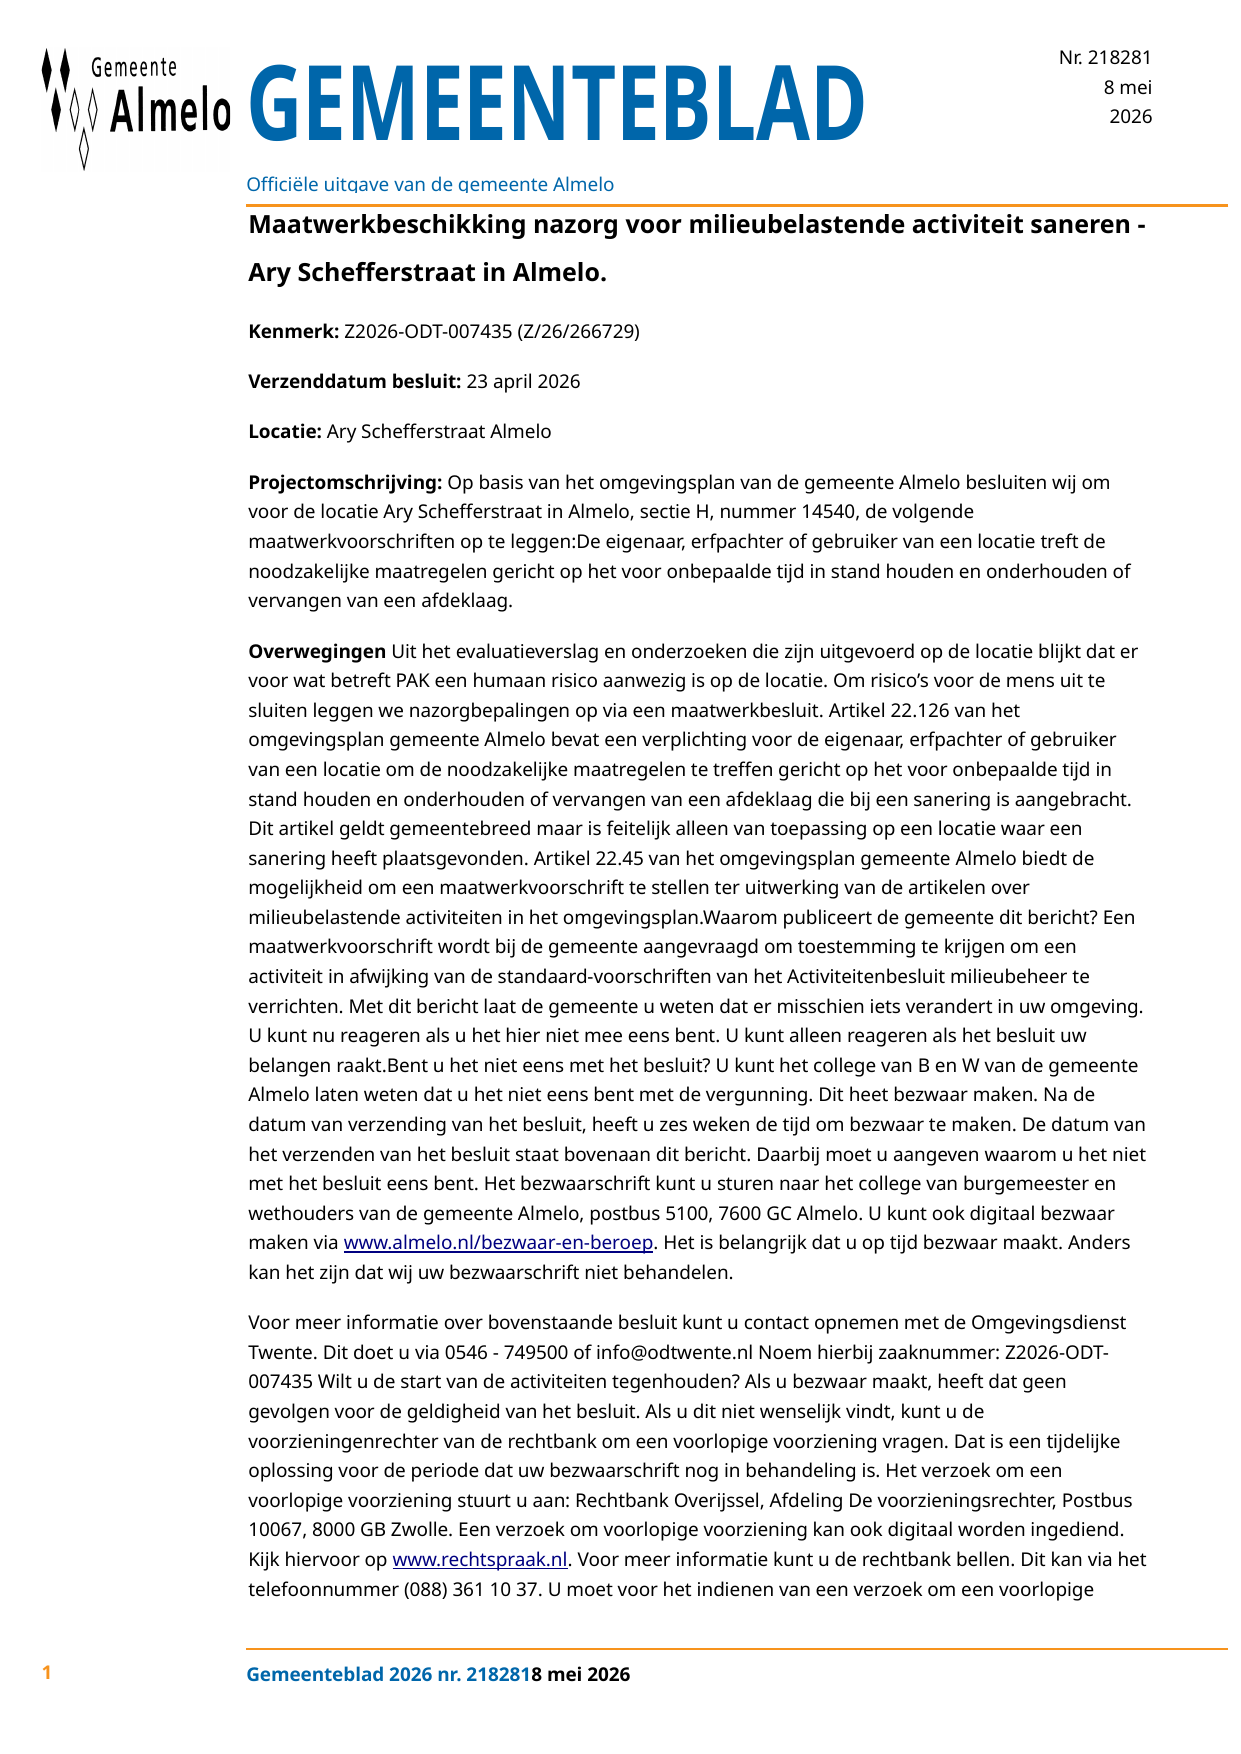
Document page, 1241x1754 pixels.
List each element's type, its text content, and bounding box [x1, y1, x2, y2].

text Kenmerk: Z2026-ODT-007435 (Z/26/266729) [248, 318, 1152, 344]
text Locatie: Ary Schefferstraat Almelo [248, 419, 1152, 444]
text Maatwerkbeschikking nazorg voor milieubelastende activiteit saneren - Ary Schefferstraat in Almelo. [248, 207, 1152, 288]
picture [41, 47, 231, 172]
text Overwegingen Uit het evaluatieverslag en onderzoeken die zijn uitgevoerd op de locatie blijkt dat er voor wat betreft PAK een humaan risico aanwezig is op de locatie. Om risico’s voor de mens uit te sluiten leggen we nazorgbepalingen op via een maatwerkbesluit. Artikel 22.126 van het omgevingsplan gemeente Almelo bevat een verplichting voor de eigenaar, erfpachter of gebruiker van een locatie om de noodzakelijke maatregelen te treffen gericht op het voor onbepaalde tijd in stand houden en onderhouden of vervangen van een afdeklaag die bij een sanering is aangebracht. Dit artikel geldt gemeentebreed maar is feitelijk alleen van toepassing op een locatie waar een sanering heeft plaatsgevonden. Artikel 22.45 van het omgevingsplan gemeente Almelo biedt de mogelijkheid om een maatwerkvoorschrift te stellen ter uitwerking van de artikelen over milieubelastende activiteiten in het omgevingsplan.Waarom publiceert de gemeente dit bericht? Een maatwerkvoorschrift wordt bij de gemeente aangevraagd om toestemming te krijgen om een activiteit in afwijking van de standaard-voorschriften van het Activiteitenbesluit milieubeheer te verrichten. Met dit bericht laat de gemeente u weten dat er misschien iets verandert in uw omgeving. U kunt nu reageren als u het hier niet mee eens bent. U kunt alleen reageren als het besluit uw belangen raakt.Bent u het niet eens met het besluit? U kunt het college van B en W van de gemeente Almelo laten weten dat u het niet eens bent met de vergunning. Dit heet bezwaar maken. Na de datum van verzending van het besluit, heeft u zes weken de tijd om bezwaar te maken. De datum van het verzenden van het besluit staat bovenaan dit bericht. Daarbij moet u aangeven waarom u het niet met het besluit eens bent. Het bezwaarschrift kunt u sturen naar het college van burgemeester en wethouders van de gemeente Almelo, postbus 5100, 7600 GC Almelo. U kunt ook digitaal bezwaar maken via www.almelo.nl/bezwaar-en-beroep. Het is belangrijk dat u op tijd bezwaar maakt. Anders kan het zijn dat wij uw bezwaarschrift niet behandelen. [248, 638, 1152, 1285]
text Voor meer informatie over bovenstaande besluit kunt u contact opnemen met de Omgevingsdienst Twente. Dit doet u via 0546 - 749500 of info@odtwente.nl Noem hierbij zaaknummer: Z2026-ODT-007435 Wilt u de start van de activiteiten tegenhouden? Als u bezwaar maakt, heeft dat geen gevolgen voor de geldigheid van het besluit. Als u dit niet wenselijk vindt, kunt u de voorzieningenrechter van de rechtbank om een voorlopige voorziening vragen. Dat is een tijdelijke oplossing voor de periode dat uw bezwaarschrift nog in behandeling is. Het verzoek om een voorlopige voorziening stuurt u aan: Rechtbank Overijssel, Afdeling De voorzieningsrechter, Postbus 10067, 8000 GB Zwolle. Een verzoek om voorlopige voorziening kan ook digitaal worden ingediend. Kijk hiervoor op www.rechtspraak.nl. Voor meer informatie kunt u de rechtbank bellen. Dit kan via het telefoonnummer (088) 361 10 37. U moet voor het indienen van een verzoek om een voorlopige [248, 1309, 1152, 1602]
text Projectomschrijving: Op basis van het omgevingsplan van de gemeente Almelo besluiten wij om voor de locatie Ary Schefferstraat in Almelo, sectie H, nummer 14540, de volgende maatwerkvoorschriften op te leggen:De eigenaar, erfpachter of gebruiker van een locatie treft de noodzakelijke maatregelen gericht op het voor onbepaalde tijd in stand houden en onderhouden of vervangen van een afdeklaag. [248, 469, 1152, 613]
text Verzenddatum besluit: 23 april 2026 [248, 368, 1152, 394]
